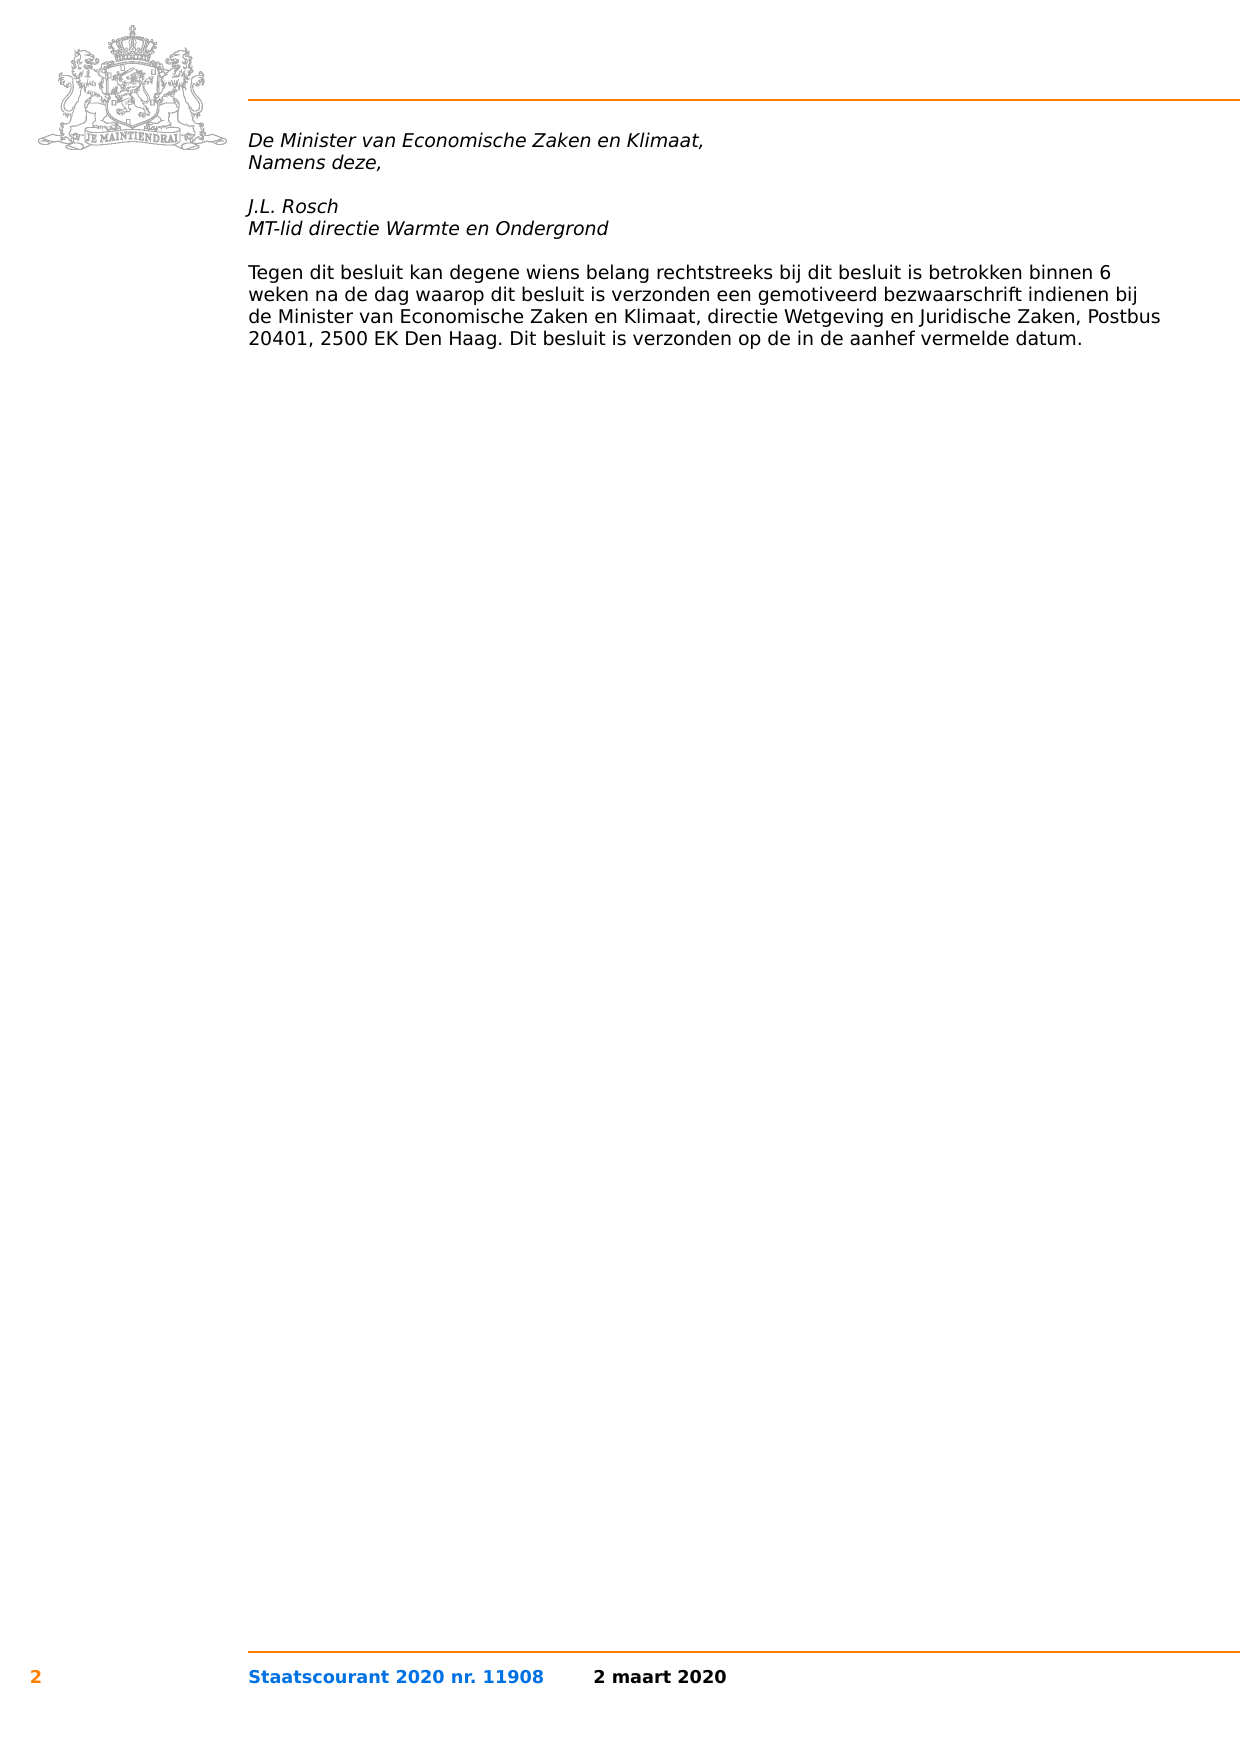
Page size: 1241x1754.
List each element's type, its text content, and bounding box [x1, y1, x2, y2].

picture [38, 25, 227, 150]
text Tegen dit besluit kan degene wiens belang rechtstreeks bij dit besluit is betrokken binnen 6 weken na de dag waarop dit besluit is verzonden een gemotiveerd bezwaarschrift indienen bij de Minister van Economische Zaken en Klimaat, directie Wetgeving en Juridische Zaken, Postbus 20401, 2500 EK Den Haag. Dit besluit is verzonden op de in de aanhef vermelde datum. [248, 262, 1163, 349]
text De Minister van Economische Zaken en Klimaat, Namens deze, J.L. Rosch MT-lid directie Warmte en Ondergrond [248, 130, 1163, 240]
